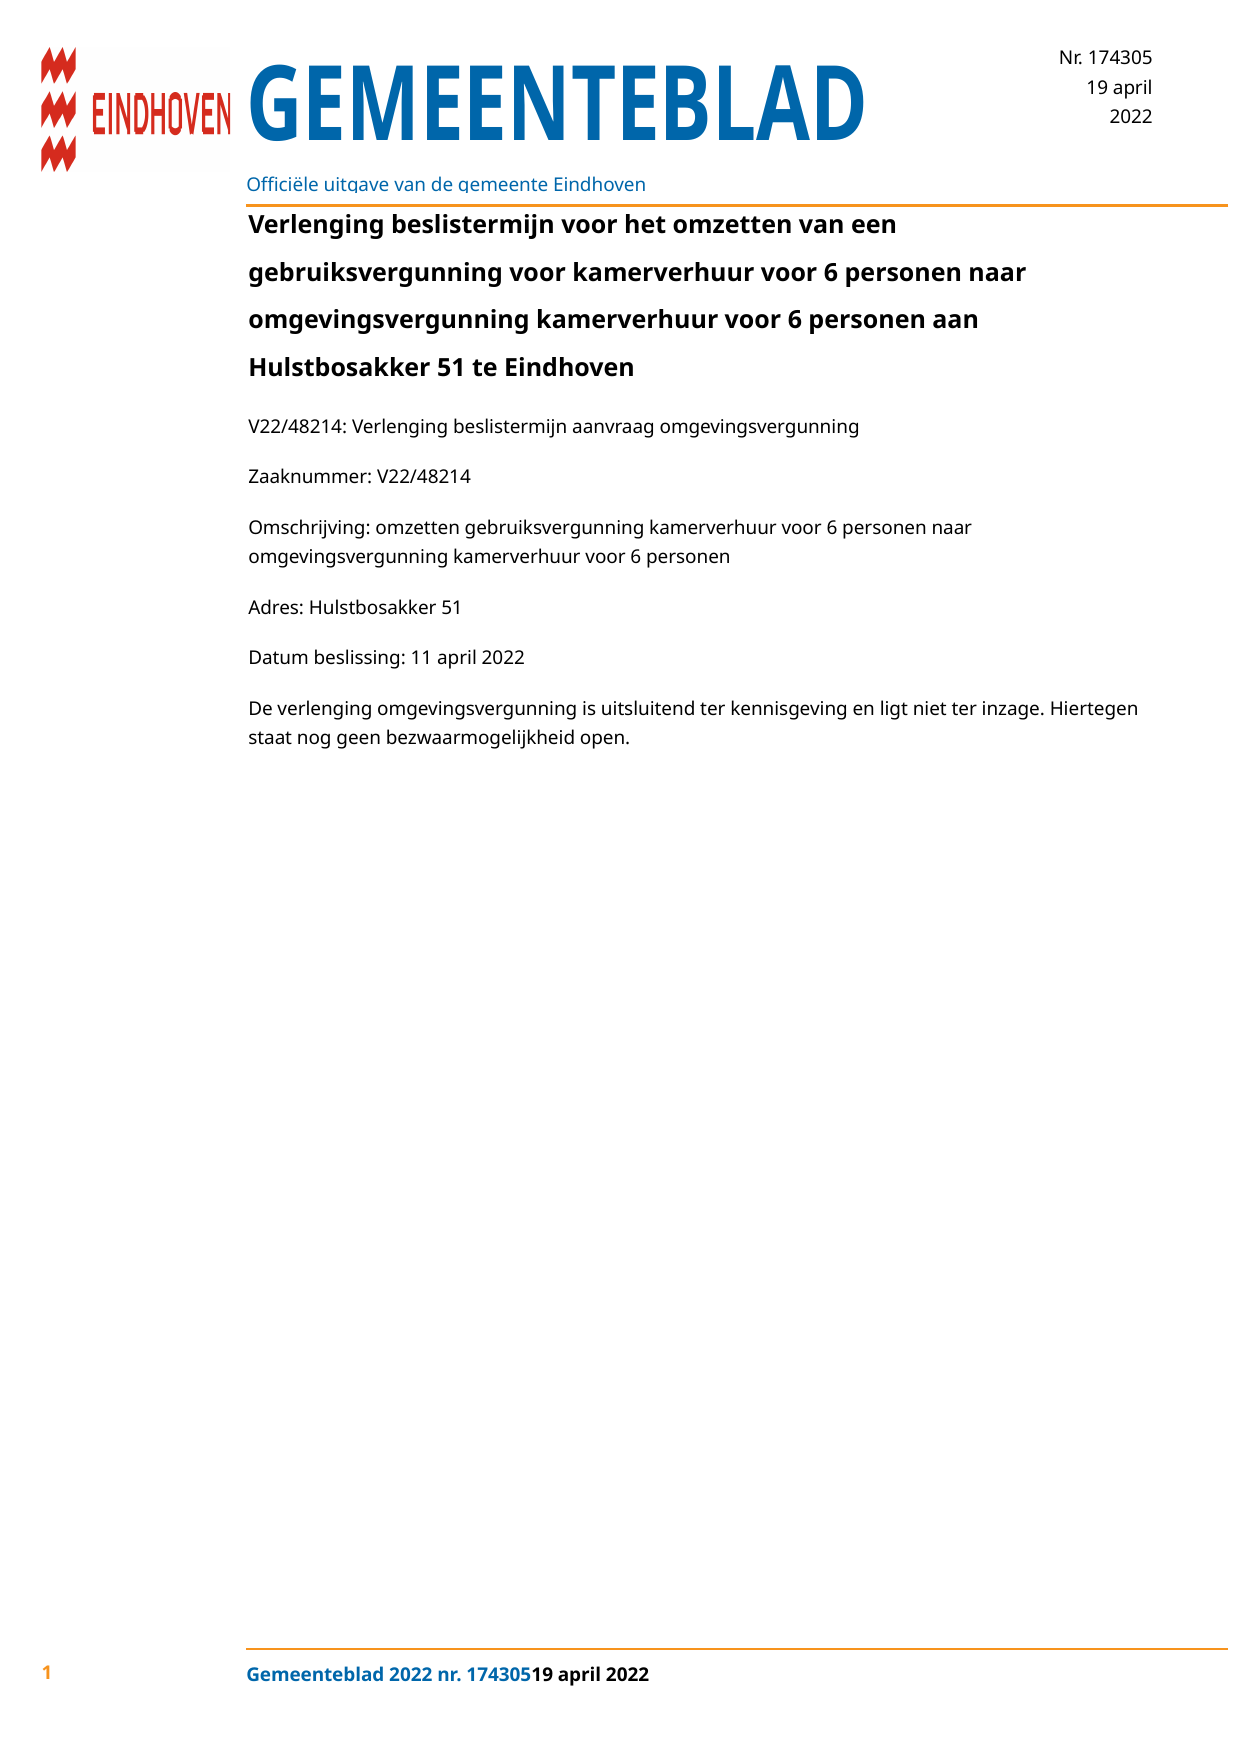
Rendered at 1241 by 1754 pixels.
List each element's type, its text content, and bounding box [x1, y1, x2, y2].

picture [41, 47, 231, 172]
text Datum beslissing: 11 april 2022 [248, 644, 1152, 670]
text De verlenging omgevingsvergunning is uitsluitend ter kennisgeving en ligt niet ter inzage. Hiertegen staat nog geen bezwaarmogelijkheid open. [248, 695, 1152, 750]
text Verlenging beslistermijn voor het omzetten van een gebruiksvergunning voor kamerverhuur voor 6 personen naar omgevingsvergunning kamerverhuur voor 6 personen aan Hulstbosakker 51 te Eindhoven [248, 207, 1152, 384]
text V22/48214: Verlenging beslistermijn aanvraag omgevingsvergunning [248, 413, 1152, 439]
text Zaaknummer: V22/48214 [248, 463, 1152, 489]
text Omschrijving: omzetten gebruiksvergunning kamerverhuur voor 6 personen naar omgevingsvergunning kamerverhuur voor 6 personen [248, 514, 1152, 569]
text Adres: Hulstbosakker 51 [248, 594, 1152, 620]
